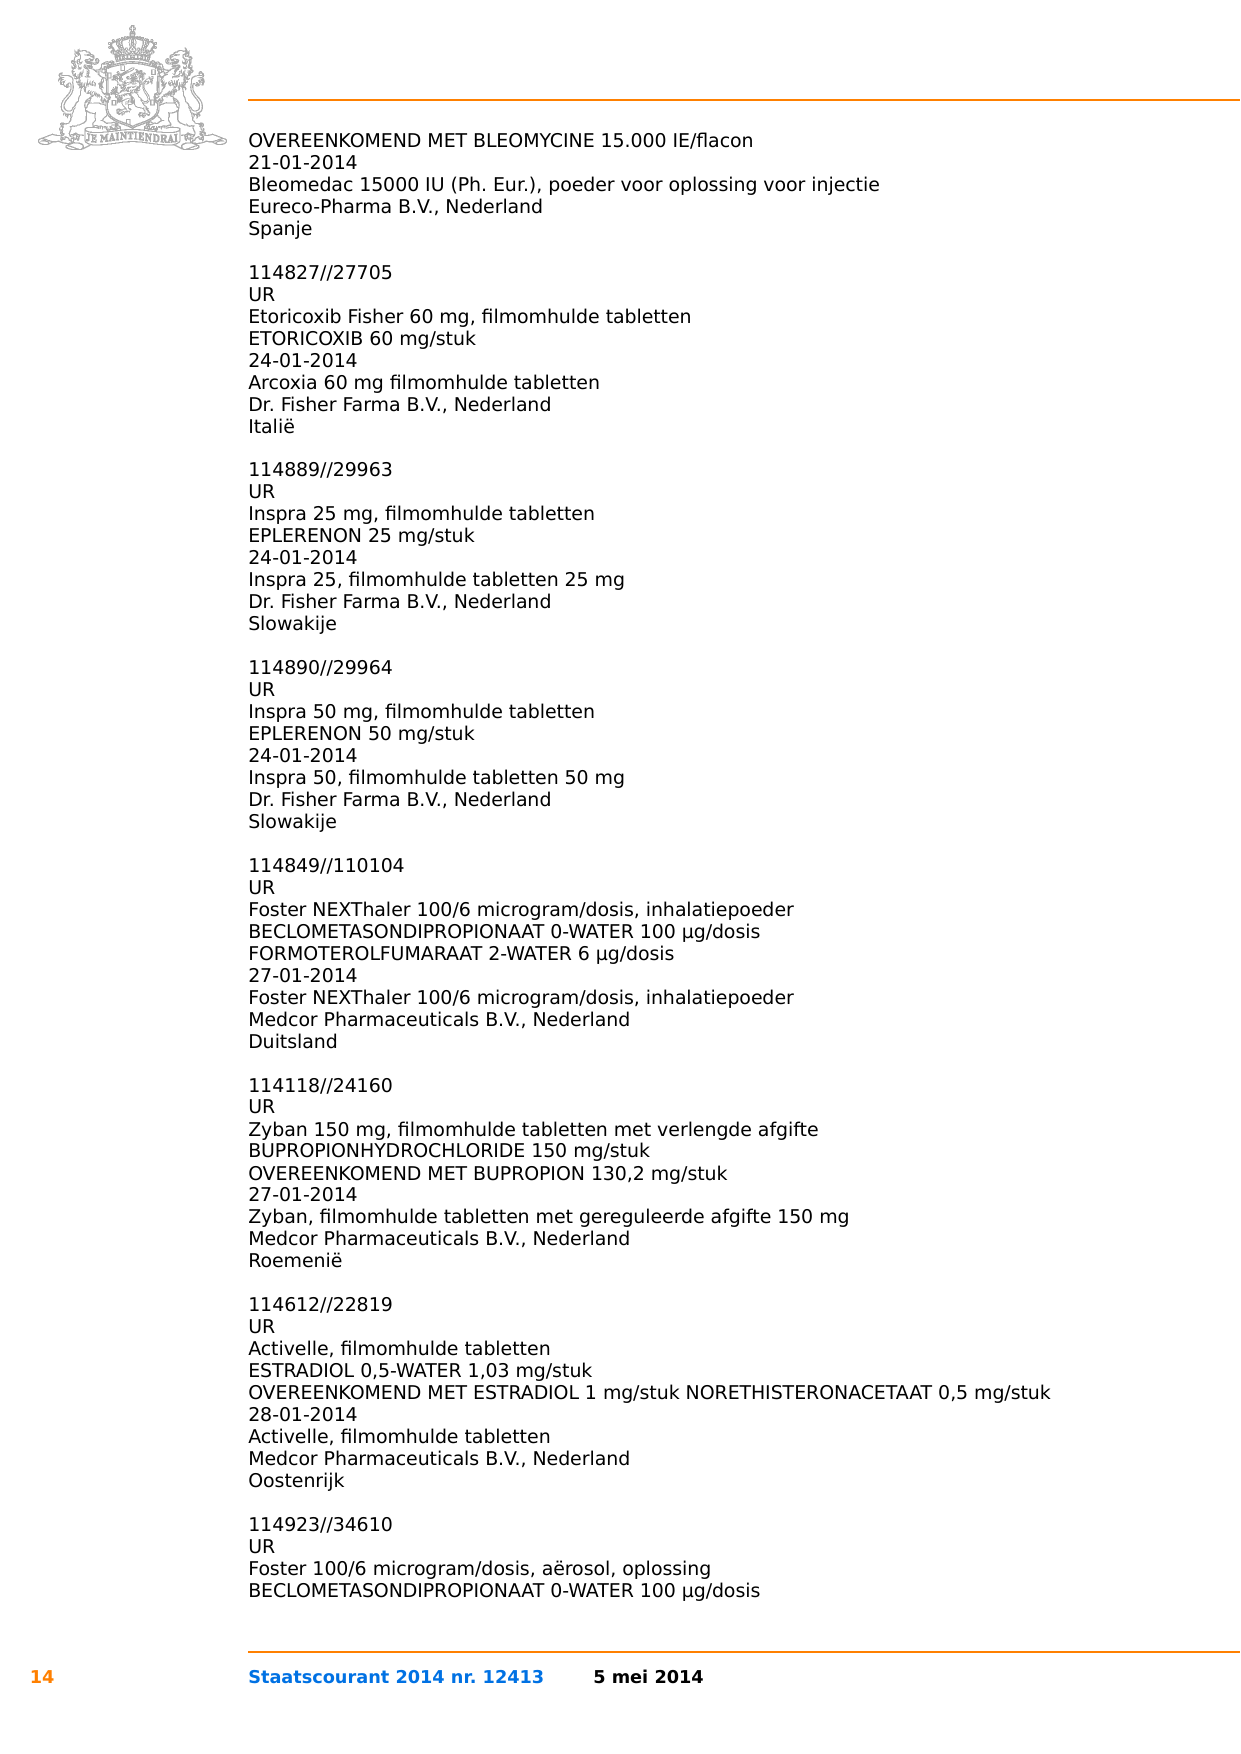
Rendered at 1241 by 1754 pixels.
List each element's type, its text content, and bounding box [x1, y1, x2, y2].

text Medcor Pharmaceuticals B.V., Nederland [248, 1228, 1163, 1250]
text Slowakije [248, 613, 1163, 635]
text Inspra 50, filmomhulde tabletten 50 mg [248, 767, 1163, 789]
text Oostenrijk [248, 1470, 1163, 1492]
text BECLOMETASONDIPROPIONAAT 0-WATER 100 µg/dosis [248, 921, 1163, 943]
picture [38, 25, 227, 150]
text 114849//110104 [248, 855, 1163, 877]
text Medcor Pharmaceuticals B.V., Nederland [248, 1009, 1163, 1031]
text Dr. Fisher Farma B.V., Nederland [248, 393, 1163, 416]
text BECLOMETASONDIPROPIONAAT 0-WATER 100 µg/dosis [248, 1580, 1163, 1602]
text 24-01-2014 [248, 745, 1163, 767]
text 27-01-2014 [248, 965, 1163, 987]
text UR [248, 481, 1163, 503]
text ETORICOXIB 60 mg/stuk [248, 328, 1163, 349]
text OVEREENKOMEND MET BUPROPION 130,2 mg/stuk [248, 1162, 1163, 1184]
text ESTRADIOL 0,5-WATER 1,03 mg/stuk [248, 1360, 1163, 1382]
text OVEREENKOMEND MET ESTRADIOL 1 mg/stuk NORETHISTERONACETAAT 0,5 mg/stuk [248, 1382, 1163, 1404]
text Etoricoxib Fisher 60 mg, filmomhulde tabletten [248, 306, 1163, 328]
text Bleomedac 15000 IU (Ph. Eur.), poeder voor oplossing voor injectie [248, 174, 1163, 196]
text Activelle, filmomhulde tabletten [248, 1338, 1163, 1360]
text 21-01-2014 [248, 152, 1163, 174]
text Italië [248, 416, 1163, 437]
text UR [248, 1316, 1163, 1338]
text 24-01-2014 [248, 349, 1163, 372]
text UR [248, 1536, 1163, 1558]
text Inspra 25 mg, filmomhulde tabletten [248, 503, 1163, 525]
text Eureco-Pharma B.V., Nederland [248, 196, 1163, 218]
text Zyban, filmomhulde tabletten met gereguleerde afgifte 150 mg [248, 1206, 1163, 1228]
text UR [248, 877, 1163, 899]
text 114827//27705 [248, 262, 1163, 284]
text Inspra 50 mg, filmomhulde tabletten [248, 701, 1163, 723]
text OVEREENKOMEND MET BLEOMYCINE 15.000 IE/flacon [248, 130, 1163, 152]
text 114890//29964 [248, 657, 1163, 679]
text 28-01-2014 [248, 1404, 1163, 1426]
text Medcor Pharmaceuticals B.V., Nederland [248, 1448, 1163, 1470]
text Duitsland [248, 1031, 1163, 1053]
text Dr. Fisher Farma B.V., Nederland [248, 591, 1163, 613]
text FORMOTEROLFUMARAAT 2-WATER 6 µg/dosis [248, 943, 1163, 965]
text Arcoxia 60 mg filmomhulde tabletten [248, 372, 1163, 393]
text 114889//29963 [248, 459, 1163, 481]
text Dr. Fisher Farma B.V., Nederland [248, 789, 1163, 811]
text Spanje [248, 218, 1163, 240]
text EPLERENON 25 mg/stuk [248, 525, 1163, 547]
text UR [248, 1096, 1163, 1118]
text 24-01-2014 [248, 547, 1163, 569]
text Inspra 25, filmomhulde tabletten 25 mg [248, 569, 1163, 591]
text Activelle, filmomhulde tabletten [248, 1426, 1163, 1448]
text Foster NEXThaler 100/6 microgram/dosis, inhalatiepoeder [248, 987, 1163, 1009]
text 27-01-2014 [248, 1184, 1163, 1206]
text 114923//34610 [248, 1514, 1163, 1536]
text 114612//22819 [248, 1294, 1163, 1316]
text UR [248, 679, 1163, 701]
text 114118//24160 [248, 1074, 1163, 1096]
text BUPROPIONHYDROCHLORIDE 150 mg/stuk [248, 1140, 1163, 1162]
text Foster 100/6 microgram/dosis, aërosol, oplossing [248, 1558, 1163, 1580]
text Roemenië [248, 1250, 1163, 1272]
text Zyban 150 mg, filmomhulde tabletten met verlengde afgifte [248, 1118, 1163, 1140]
text UR [248, 284, 1163, 306]
text EPLERENON 50 mg/stuk [248, 723, 1163, 745]
text Slowakije [248, 811, 1163, 833]
text Foster NEXThaler 100/6 microgram/dosis, inhalatiepoeder [248, 899, 1163, 921]
